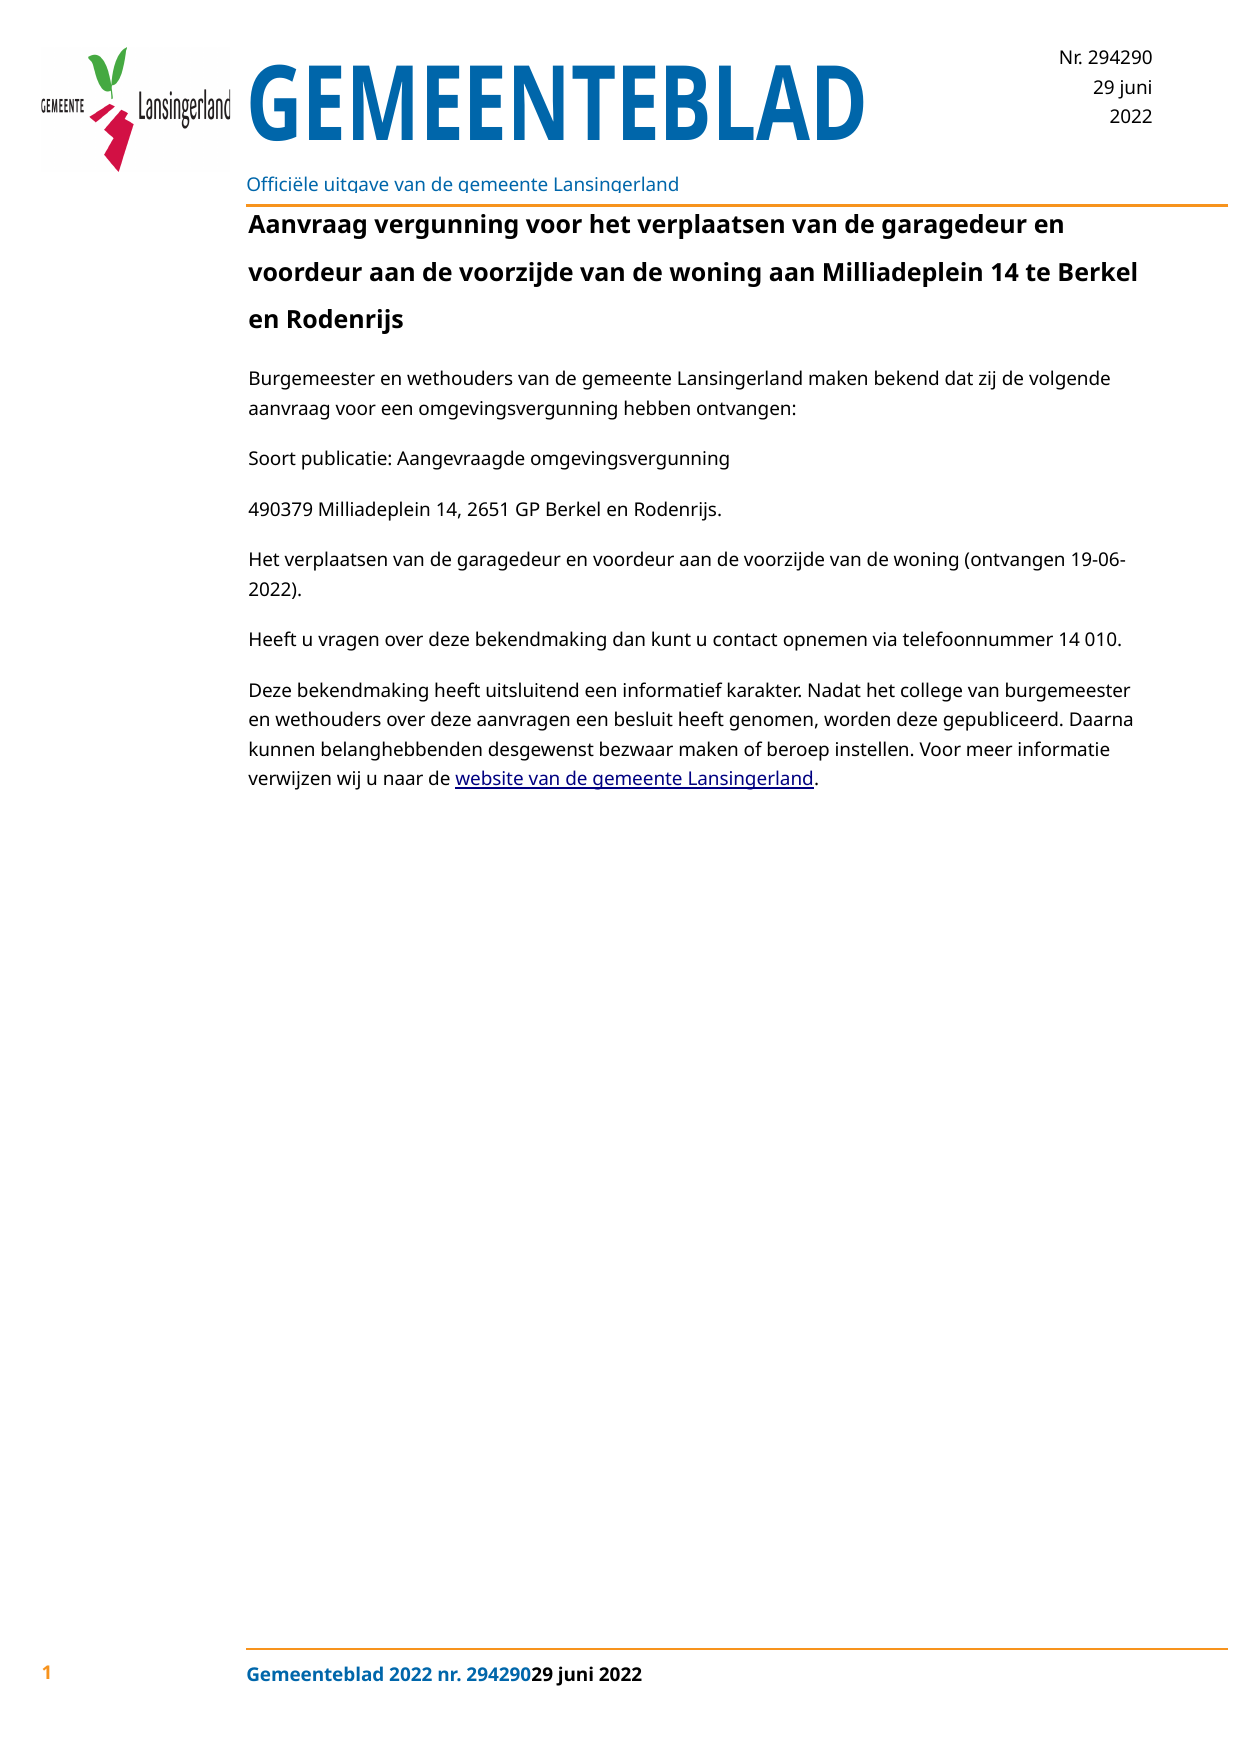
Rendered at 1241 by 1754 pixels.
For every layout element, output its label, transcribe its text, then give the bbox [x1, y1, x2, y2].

text 490379 Milliadeplein 14, 2651 GP Berkel en Rodenrijs. [248, 496, 1152, 522]
text Soort publicatie: Aangevraagde omgevingsvergunning [248, 446, 1152, 471]
text Burgemeester en wethouders van de gemeente Lansingerland maken bekend dat zij de volgende aanvraag voor een omgevingsvergunning hebben ontvangen: [248, 366, 1152, 421]
picture [41, 47, 231, 172]
text Deze bekendmaking heeft uitsluitend een informatief karakter. Nadat het college van burgemeester en wethouders over deze aanvragen een besluit heeft genomen, worden deze gepubliceerd. Daarna kunnen belanghebbenden desgewenst bezwaar maken of beroep instellen. Voor meer informatie verwijzen wij u naar de website van de gemeente Lansingerland. [248, 677, 1152, 791]
text Aanvraag vergunning voor het verplaatsen van de garagedeur en voordeur aan de voorzijde van de woning aan Milliadeplein 14 te Berkel en Rodenrijs [248, 207, 1152, 336]
text Heeft u vragen over deze bekendmaking dan kunt u contact opnemen via telefoonnummer 14 010. [248, 626, 1152, 652]
text Het verplaatsen van de garagedeur en voordeur aan de voorzijde van de woning (ontvangen 19-06-2022). [248, 546, 1152, 602]
